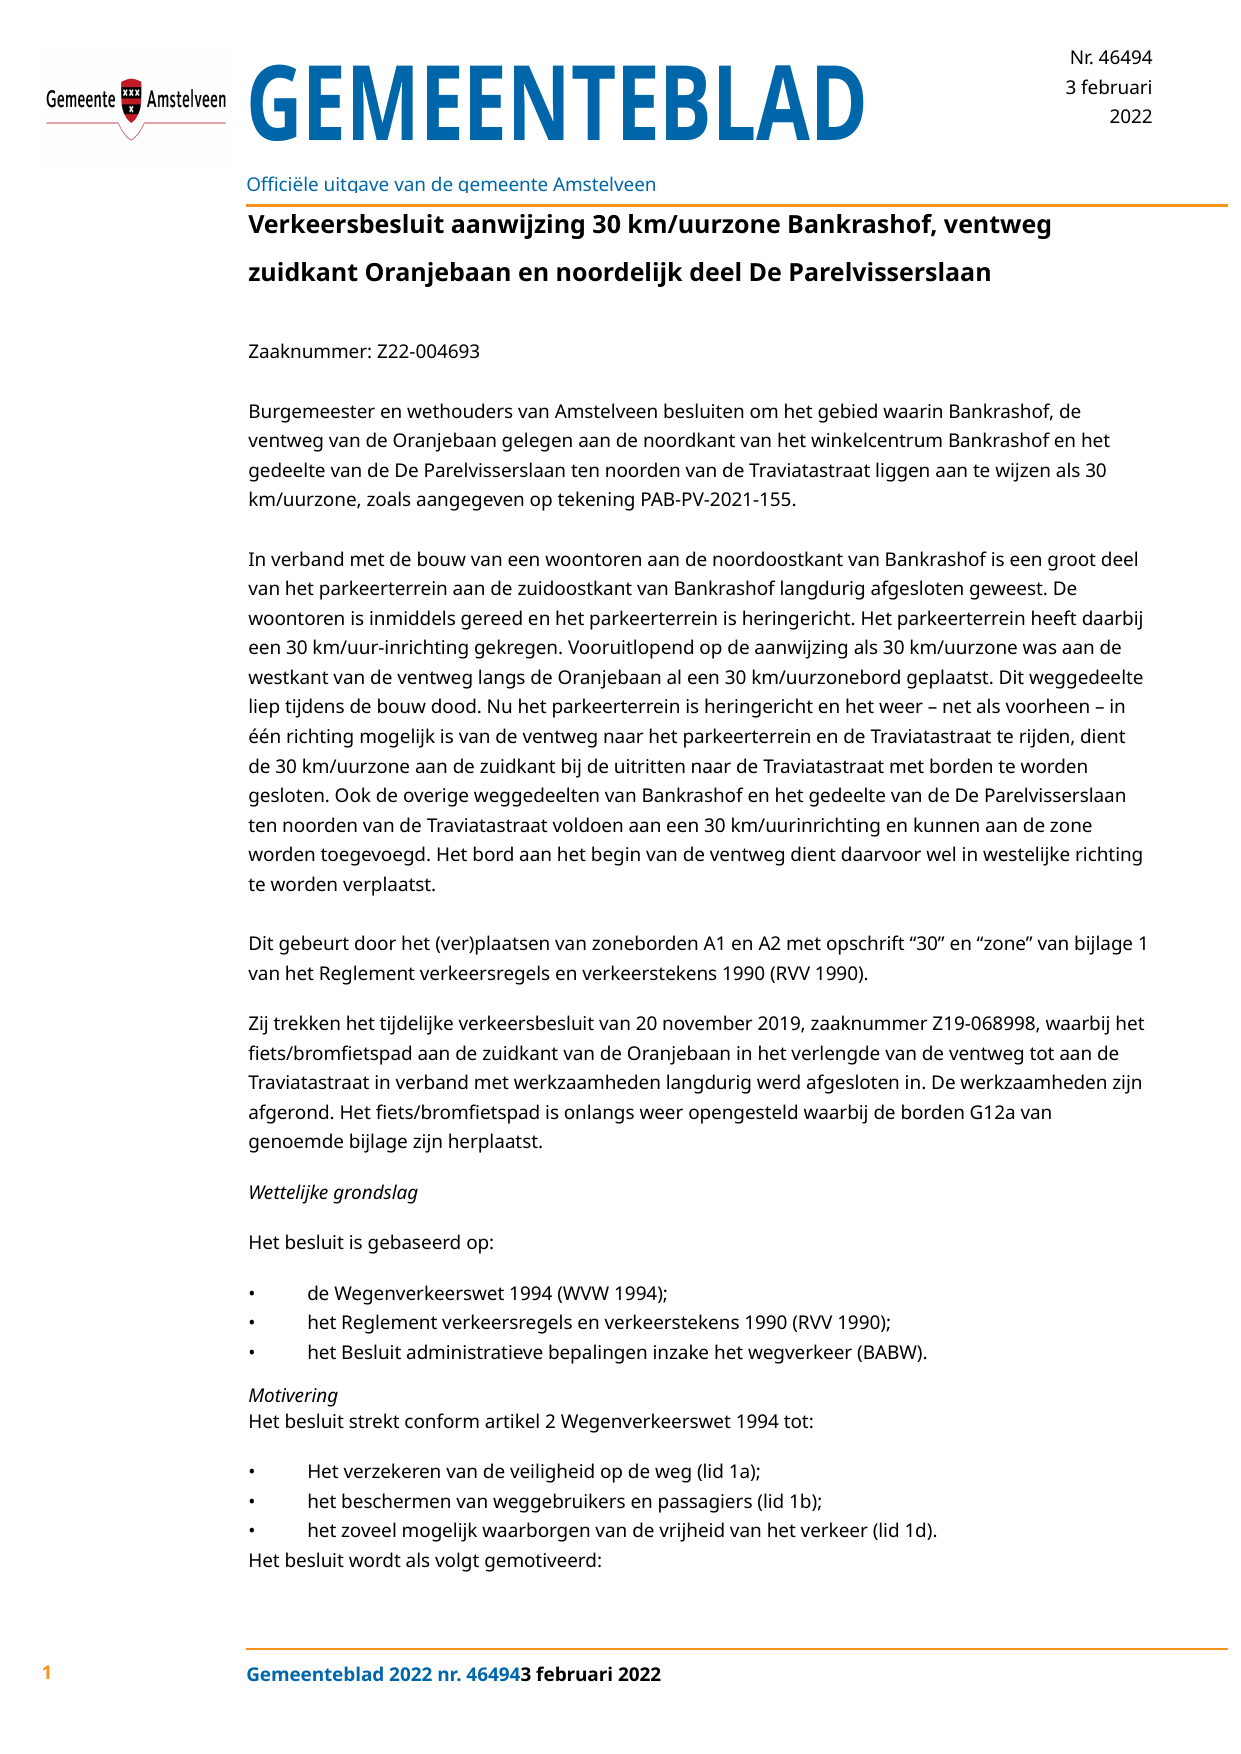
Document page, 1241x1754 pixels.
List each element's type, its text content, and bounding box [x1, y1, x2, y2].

text Burgemeester en wethouders van Amstelveen besluiten om het gebied waarin Bankrashof, de ventweg van de Oranjebaan gelegen aan de noordkant van het winkelcentrum Bankrashof en het gedeelte van de De Parelvisserslaan ten noorden van de Traviatastraat liggen aan te wijzen als 30 km/uurzone, zoals aangegeven op tekening PAB-PV-2021-155. [248, 398, 1152, 512]
list het Reglement verkeersregels en verkeerstekens 1990 (RVV 1990); [248, 1309, 1152, 1335]
text Het besluit is gebaseerd op: [248, 1229, 1152, 1255]
list het zoveel mogelijk waarborgen van de vrijheid van het verkeer (lid 1d). [248, 1517, 1152, 1543]
text Zij trekken het tijdelijke verkeersbesluit van 20 november 2019, zaaknummer Z19-068998, waarbij het fiets/bromfietspad aan de zuidkant van de Oranjebaan in het verlengde van de ventweg tot aan de Traviatastraat in verband met werkzaamheden langdurig werd afgesloten in. De werkzaamheden zijn afgerond. Het fiets/bromfietspad is onlangs weer opengesteld waarbij de borden G12a van genoemde bijlage zijn herplaatst. [248, 1010, 1152, 1154]
list het beschermen van weggebruikers en passagiers (lid 1b); [248, 1488, 1152, 1514]
text Motivering [248, 1382, 1152, 1408]
text Dit gebeurt door het (ver)plaatsen van zoneborden A1 en A2 met opschrift “30” en “zone” van bijlage 1 van het Reglement verkeersregels en verkeerstekens 1990 (RVV 1990). [248, 930, 1152, 986]
text In verband met de bouw van een woontoren aan de noordoostkant van Bankrashof is een groot deel van het parkeerterrein aan de zuidoostkant van Bankrashof langdurig afgesloten geweest. De woontoren is inmiddels gereed en het parkeerterrein is heringericht. Het parkeerterrein heeft daarbij een 30 km/uur-inrichting gekregen. Vooruitlopend op de aanwijzing als 30 km/uurzone was aan de westkant van de ventweg langs de Oranjebaan al een 30 km/uurzonebord geplaatst. Dit weggedeelte liep tijdens de bouw dood. Nu het parkeerterrein is heringericht en het weer – net als voorheen – in één richting mogelijk is van de ventweg naar het parkeerterrein en de Traviatastraat te rijden, dient de 30 km/uurzone aan de zuidkant bij de uitritten naar de Traviatastraat met borden te worden gesloten. Ook de overige weggedeelten van Bankrashof en het gedeelte van de De Parelvisserslaan ten noorden van de Traviatastraat voldoen aan een 30 km/uurinrichting en kunnen aan de zone worden toegevoegd. Het bord aan het begin van de ventweg dient daarvoor wel in westelijke richting te worden verplaatst. [248, 546, 1152, 897]
text Het besluit wordt als volgt gemotiveerd: [248, 1547, 1152, 1573]
list het Besluit administratieve bepalingen inzake het wegverkeer (BABW). [248, 1339, 1152, 1365]
text Verkeersbesluit aanwijzing 30 km/uurzone Bankrashof, ventweg zuidkant Oranjebaan en noordelijk deel De Parelvisserslaan [248, 207, 1152, 288]
text Zaaknummer: Z22-004693 [248, 339, 1152, 364]
list de Wegenverkeerswet 1994 (WVW 1994); [248, 1280, 1152, 1306]
picture [41, 47, 231, 172]
text Wettelijke grondslag [248, 1179, 1152, 1205]
text Het besluit strekt conform artikel 2 Wegenverkeerswet 1994 tot: [248, 1408, 1152, 1434]
list Het verzekeren van de veiligheid op de weg (lid 1a); [248, 1458, 1152, 1484]
